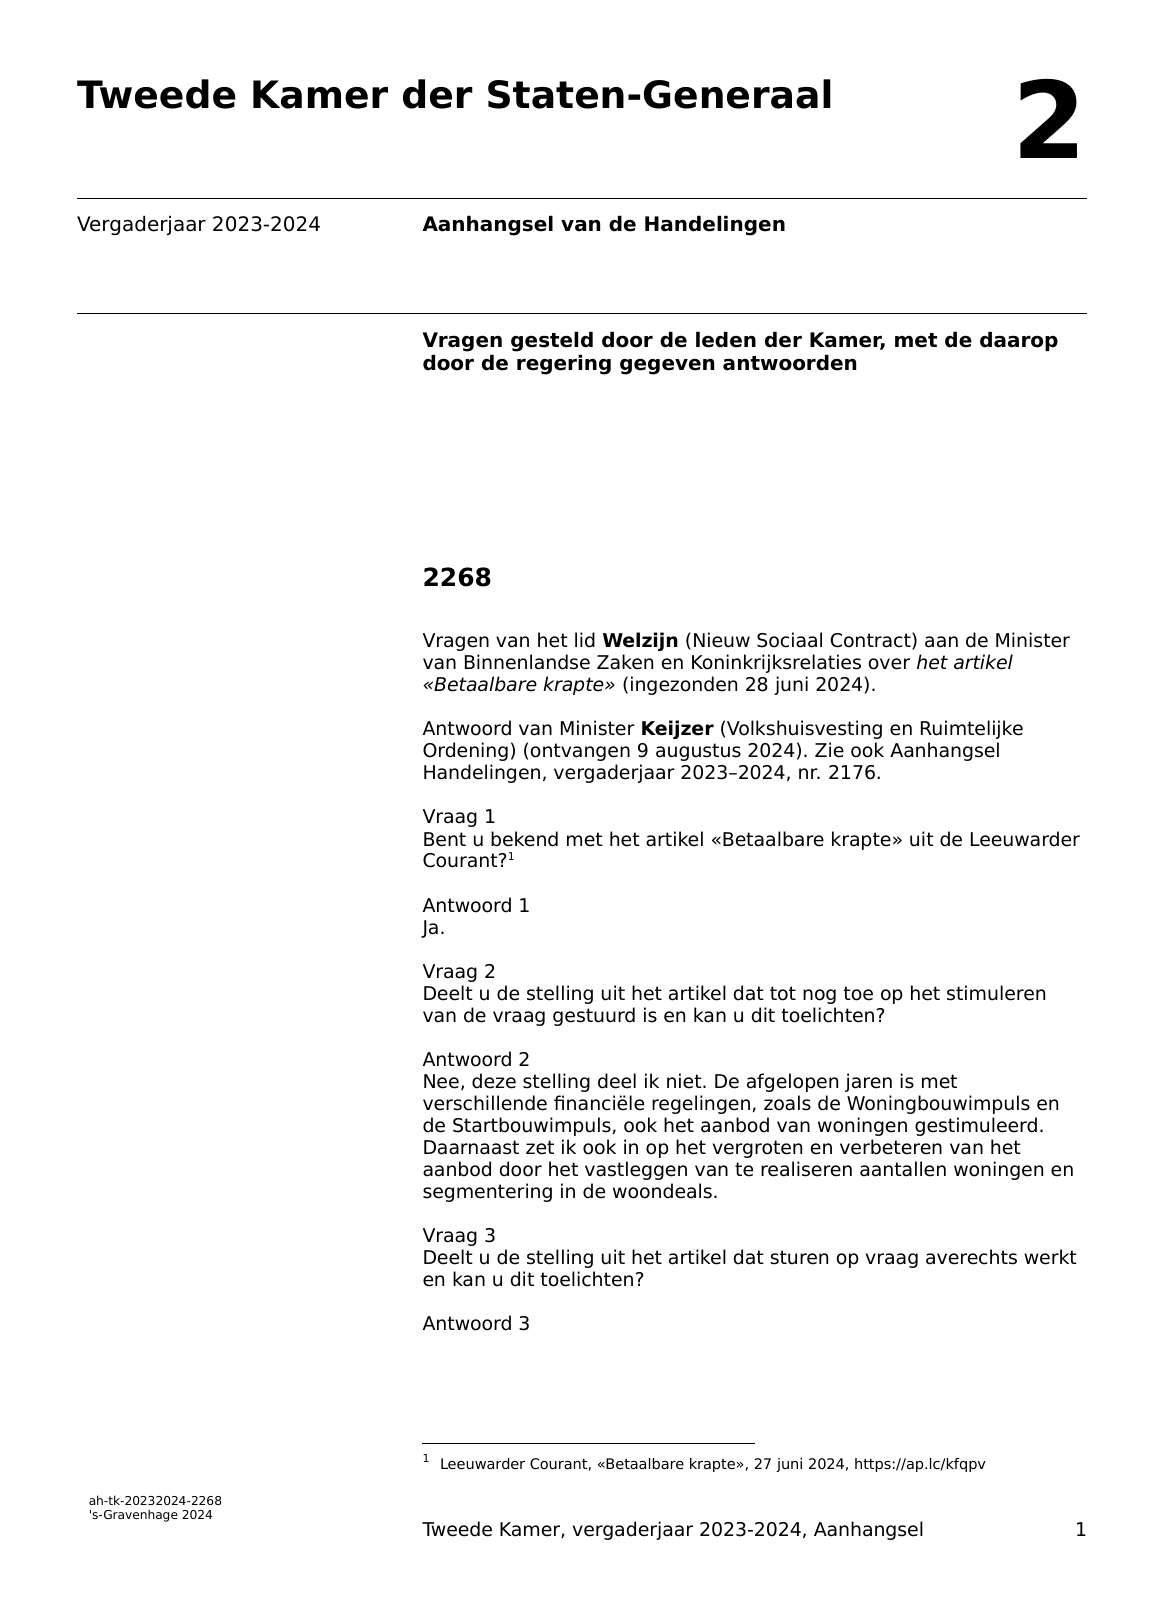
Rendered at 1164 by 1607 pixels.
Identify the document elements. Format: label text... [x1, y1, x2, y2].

table_cell [77, 314, 422, 375]
text Vraag 3 [422, 1225, 1087, 1247]
text Bent u bekend met het artikel «Betaalbare krapte» uit de Leeuwarder Courant? [422, 828, 1087, 872]
table_cell Aanhangsel van de Handelingen [422, 199, 1087, 313]
text Antwoord 2 [422, 1049, 1087, 1071]
text Deelt u de stelling uit het artikel dat tot nog toe op het stimuleren van de vraag gestuurd is en kan u dit toelichten? [422, 983, 1087, 1027]
text Vragen van het lid Welzijn (Nieuw Sociaal Contract) aan de Minister van Binnenlandse Zaken en Koninkrijksrelaties over het artikel «Betaalbare krapte» (ingezonden 28 juni 2024). [422, 630, 1087, 696]
text 's-Gravenhage 2024 [88, 1508, 323, 1522]
text Leeuwarder Courant, «Betaalbare krapte», 27 juni 2024, https://ap.lc/kfqpv [422, 1452, 1087, 1474]
table_header 2 [886, 59, 1087, 198]
text Antwoord 1 [422, 894, 1087, 917]
table_header Tweede Kamer der Staten-Generaal [77, 59, 886, 198]
text Vraag 1 [422, 806, 1087, 828]
table_cell Vragen gesteld door de leden der Kamer, met de daarop door de regering gegeven antwoorden [422, 314, 1087, 375]
text Vraag 2 [422, 961, 1087, 983]
text Ja. [422, 917, 1087, 938]
text ah-tk-20232024-2268 [88, 1494, 323, 1508]
text Deelt u de stelling uit het artikel dat sturen op vraag averechts werkt en kan u dit toelichten? [422, 1247, 1087, 1291]
text 2268 [422, 563, 1087, 592]
text Nee, deze stelling deel ik niet. De afgelopen jaren is met verschillende financiële regelingen, zoals de Woningbouwimpuls en de Startbouwimpuls, ook het aanbod van woningen gestimuleerd. Daarnaast zet ik ook in op het vergroten en verbeteren van het aanbod door het vastleggen van te realiseren aantallen woningen en segmentering in de woondeals. [422, 1071, 1087, 1203]
table_cell Vergaderjaar 2023-2024 [77, 199, 422, 313]
text Antwoord van Minister Keijzer (Volkshuisvesting en Ruimtelijke Ordening) (ontvangen 9 augustus 2024). Zie ook Aanhangsel Handelingen, vergaderjaar 2023–2024, nr. 2176. [422, 718, 1087, 784]
text Antwoord 3 [422, 1313, 1087, 1335]
